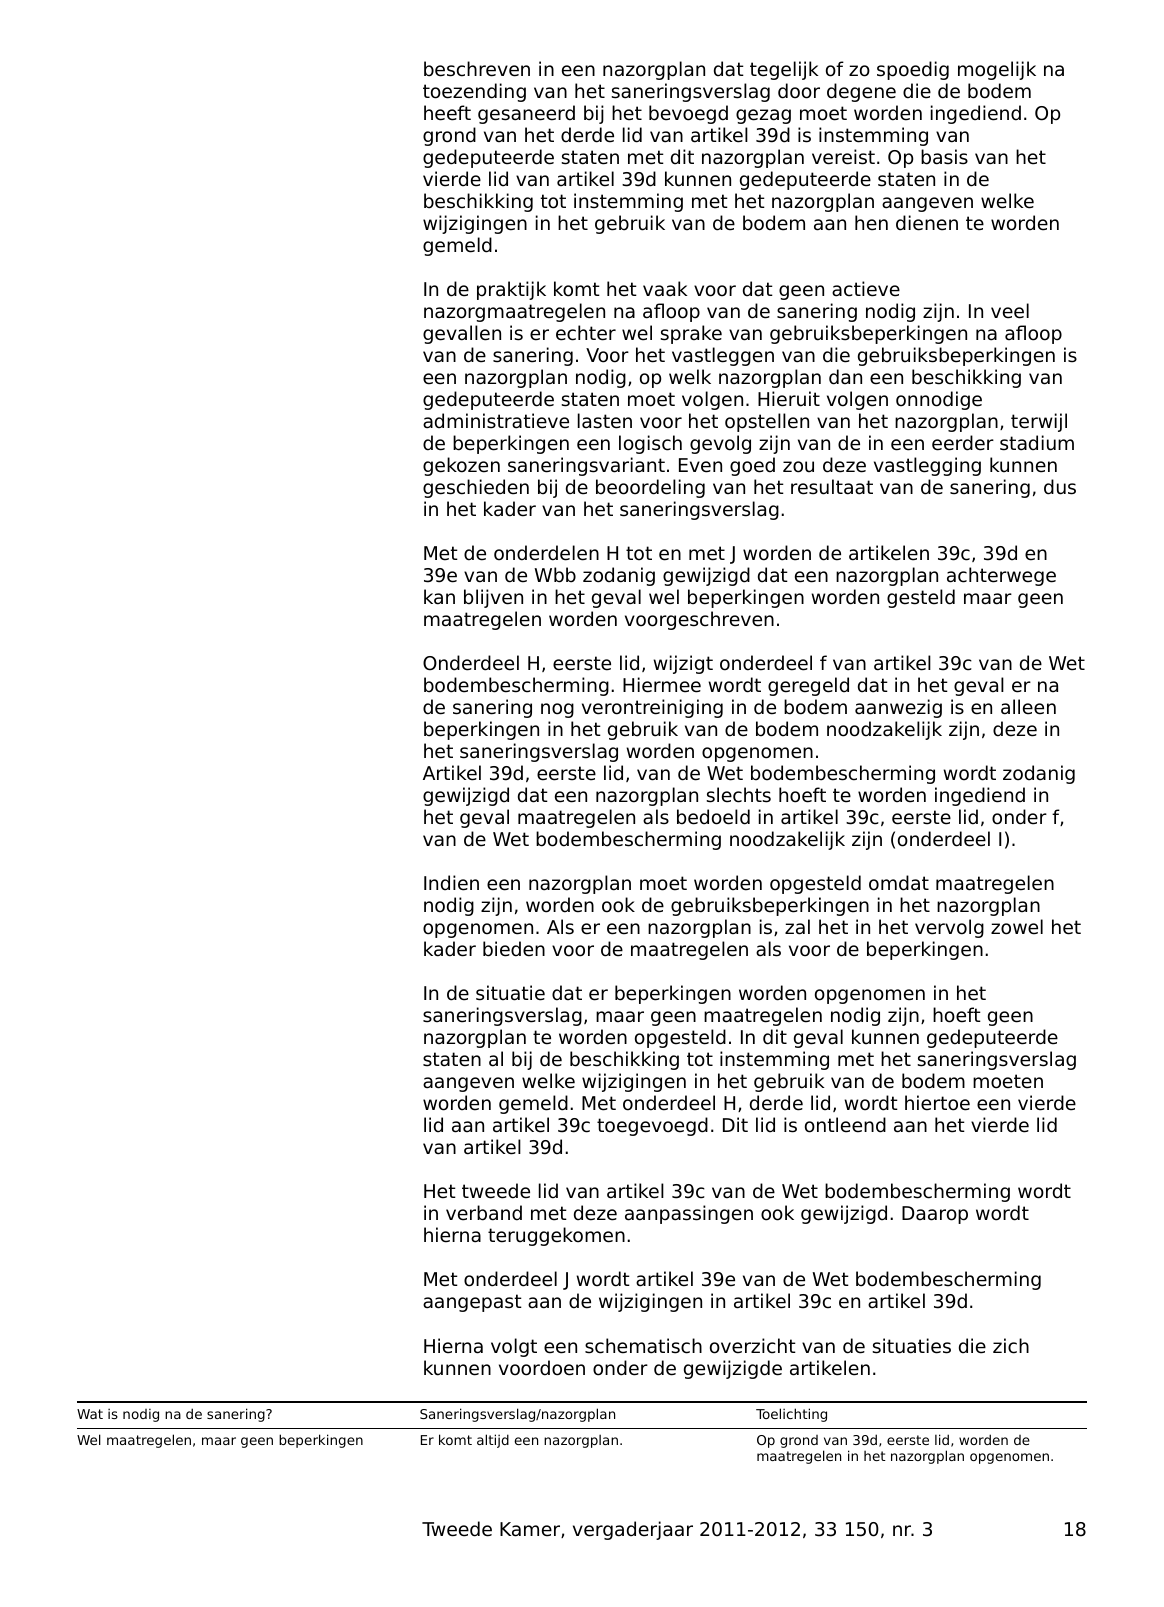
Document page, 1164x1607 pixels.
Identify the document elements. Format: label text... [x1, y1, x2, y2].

text Met onderdeel J wordt artikel 39e van de Wet bodembescherming aangepast aan de wijzigingen in artikel 39c en artikel 39d. [422, 1269, 1087, 1313]
text Indien een nazorgplan moet worden opgesteld omdat maatregelen nodig zijn, worden ook de gebruiksbeperkingen in het nazorgplan opgenomen. Als er een nazorgplan is, zal het in het vervolg zowel het kader bieden voor de maatregelen als voor de beperkingen. [422, 873, 1087, 961]
table_cell Wel maatregelen, maar geen beperkingen [77, 1429, 413, 1465]
text Het tweede lid van artikel 39c van de Wet bodembescherming wordt in verband met deze aanpassingen ook gewijzigd. Daarop wordt hierna teruggekomen. [422, 1181, 1087, 1247]
text beschreven in een nazorgplan dat tegelijk of zo spoedig mogelijk na toezending van het saneringsverslag door degene die de bodem heeft gesaneerd bij het bevoegd gezag moet worden ingediend. Op grond van het derde lid van artikel 39d is instemming van gedeputeerde staten met dit nazorgplan vereist. Op basis van het vierde lid van artikel 39d kunnen gedeputeerde staten in de beschikking tot instemming met het nazorgplan aangeven welke wijzigingen in het gebruik van de bodem aan hen dienen te worden gemeld. [422, 59, 1087, 257]
table_cell Er komt altijd een nazorgplan. [413, 1429, 750, 1465]
text In de praktijk komt het vaak voor dat geen actieve nazorgmaatregelen na afloop van de sanering nodig zijn. In veel gevallen is er echter wel sprake van gebruiksbeperkingen na afloop van de sanering. Voor het vastleggen van die gebruiksbeperkingen is een nazorgplan nodig, op welk nazorgplan dan een beschikking van gedeputeerde staten moet volgen. Hieruit volgen onnodige administratieve lasten voor het opstellen van het nazorgplan, terwijl de beperkingen een logisch gevolg zijn van de in een eerder stadium gekozen saneringsvariant. Even goed zou deze vastlegging kunnen geschieden bij de beoordeling van het resultaat van de sanering, dus in het kader van het saneringsverslag. [422, 279, 1087, 521]
table_header Saneringsverslag/nazorgplan [413, 1403, 750, 1427]
text Onderdeel H, eerste lid, wijzigt onderdeel f van artikel 39c van de Wet bodembescherming. Hiermee wordt geregeld dat in het geval er na de sanering nog verontreiniging in de bodem aanwezig is en alleen beperkingen in het gebruik van de bodem noodzakelijk zijn, deze in het saneringsverslag worden opgenomen. [422, 653, 1087, 763]
text Met de onderdelen H tot en met J worden de artikelen 39c, 39d en 39e van de Wbb zodanig gewijzigd dat een nazorgplan achterwege kan blijven in het geval wel beperkingen worden gesteld maar geen maatregelen worden voorgeschreven. [422, 543, 1087, 631]
text Artikel 39d, eerste lid, van de Wet bodembescherming wordt zodanig gewijzigd dat een nazorgplan slechts hoeft te worden ingediend in het geval maatregelen als bedoeld in artikel 39c, eerste lid, onder f, van de Wet bodembescherming noodzakelijk zijn (onderdeel I). [422, 763, 1087, 851]
text In de situatie dat er beperkingen worden opgenomen in het saneringsverslag, maar geen maatregelen nodig zijn, hoeft geen nazorgplan te worden opgesteld. In dit geval kunnen gedeputeerde staten al bij de beschikking tot instemming met het saneringsverslag aangeven welke wijzigingen in het gebruik van de bodem moeten worden gemeld. Met onderdeel H, derde lid, wordt hiertoe een vierde lid aan artikel 39c toegevoegd. Dit lid is ontleend aan het vierde lid van artikel 39d. [422, 983, 1087, 1159]
table_header Wat is nodig na de sanering? [77, 1403, 413, 1427]
table_cell Op grond van 39d, eerste lid, worden de maatregelen in het nazorgplan opgenomen. [750, 1429, 1087, 1465]
text Hierna volgt een schematisch overzicht van de situaties die zich kunnen voordoen onder de gewijzigde artikelen. [422, 1336, 1087, 1379]
table_header Toelichting [750, 1403, 1087, 1427]
